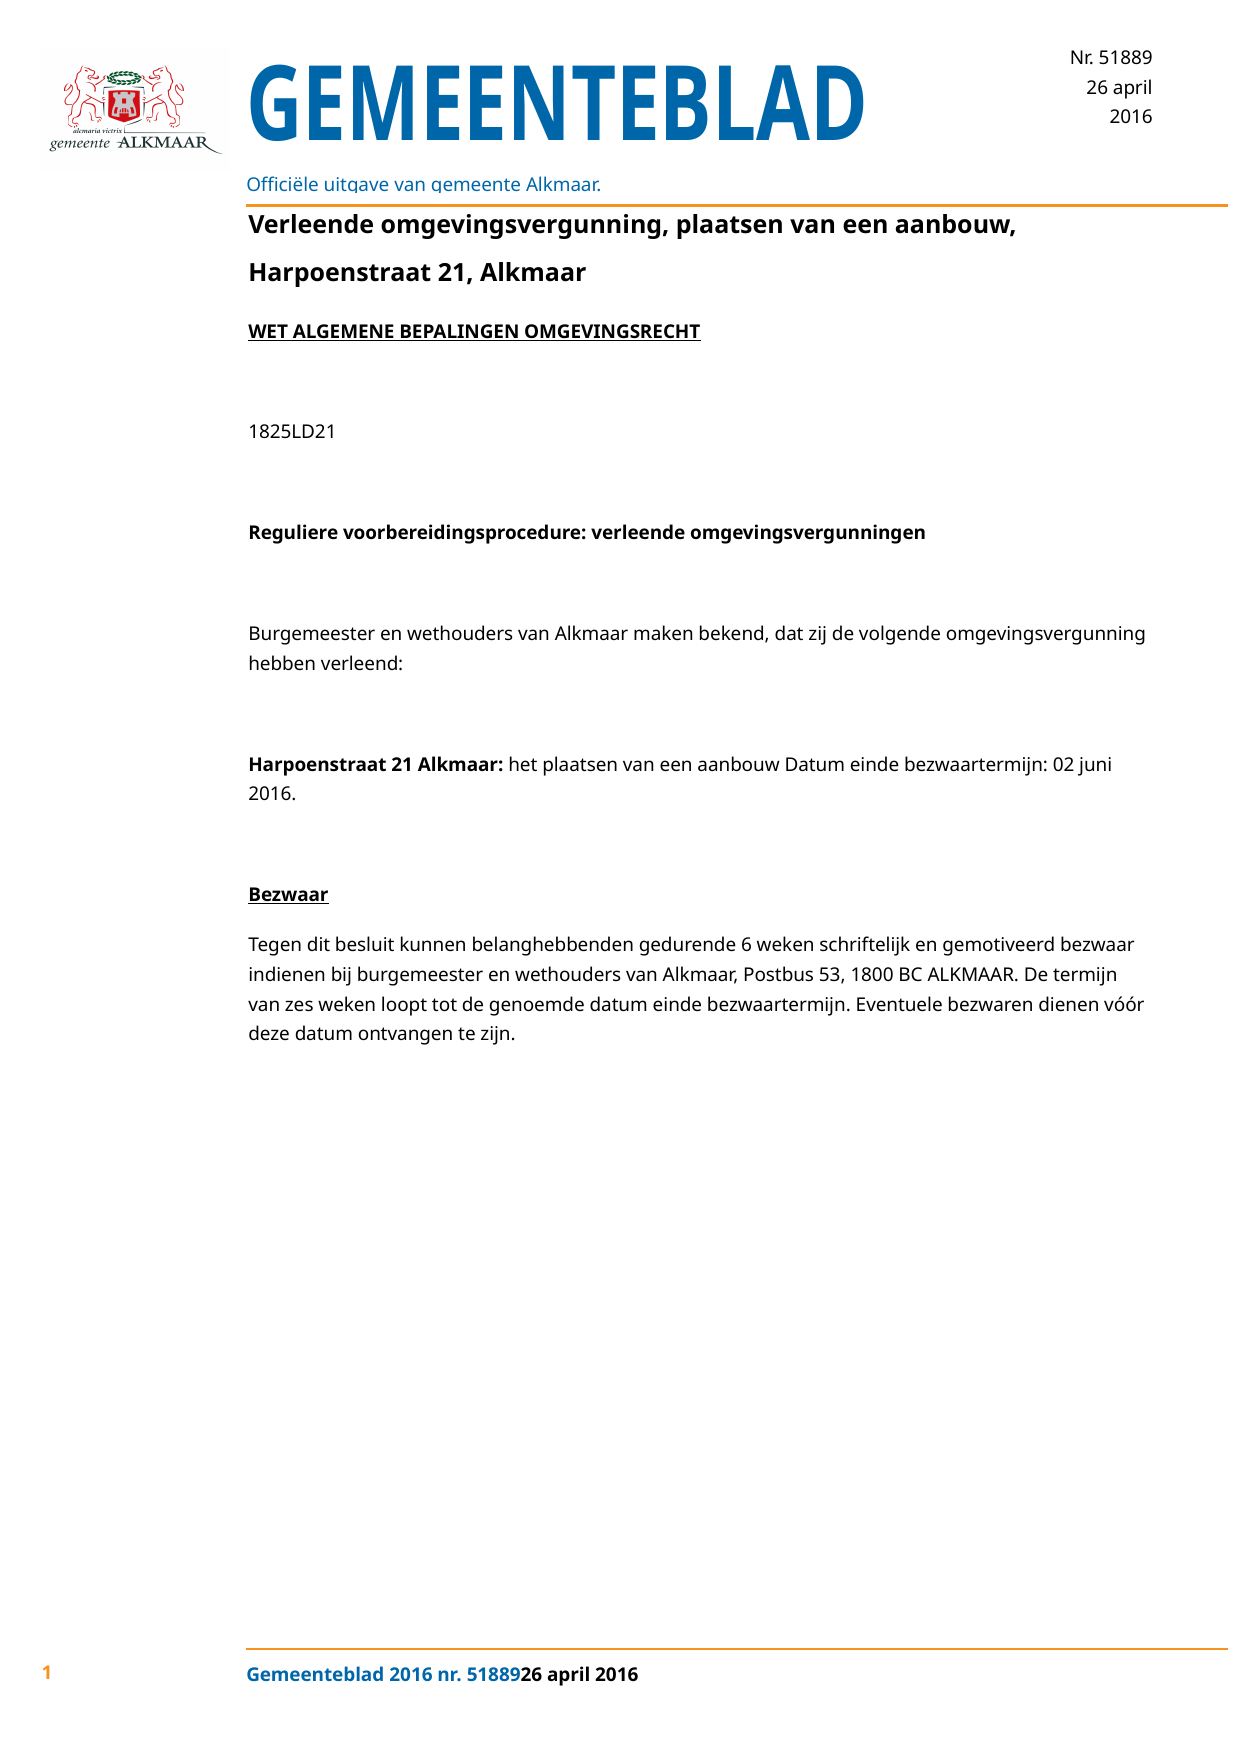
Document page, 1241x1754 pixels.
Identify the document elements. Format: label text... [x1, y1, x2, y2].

text Tegen dit besluit kunnen belanghebbenden gedurende 6 weken schriftelijk en gemotiveerd bezwaar indienen bij burgemeester en wethouders van Alkmaar, Postbus 53, 1800 BC ALKMAAR. De termijn van zes weken loopt tot de genoemde datum einde bezwaartermijn. Eventuele bezwaren dienen vóór deze datum ontvangen te zijn. [248, 932, 1152, 1046]
picture [41, 47, 231, 172]
text Verleende omgevingsvergunning, plaatsen van een aanbouw, Harpoenstraat 21, Alkmaar [248, 207, 1152, 288]
text WET ALGEMENE BEPALINGEN OMGEVINGSRECHT [248, 318, 1152, 344]
text Burgemeester en wethouders van Alkmaar maken bekend, dat zij de volgende omgevingsvergunning hebben verleend: [248, 620, 1152, 676]
text 1825LD21 [248, 419, 1152, 444]
text Harpoenstraat 21 Alkmaar: het plaatsen van een aanbouw Datum einde bezwaartermijn: 02 juni 2016. [248, 751, 1152, 806]
text Reguliere voorbereidingsprocedure: verleende omgevingsvergunningen [248, 519, 1152, 545]
text Bezwaar [248, 881, 1152, 907]
